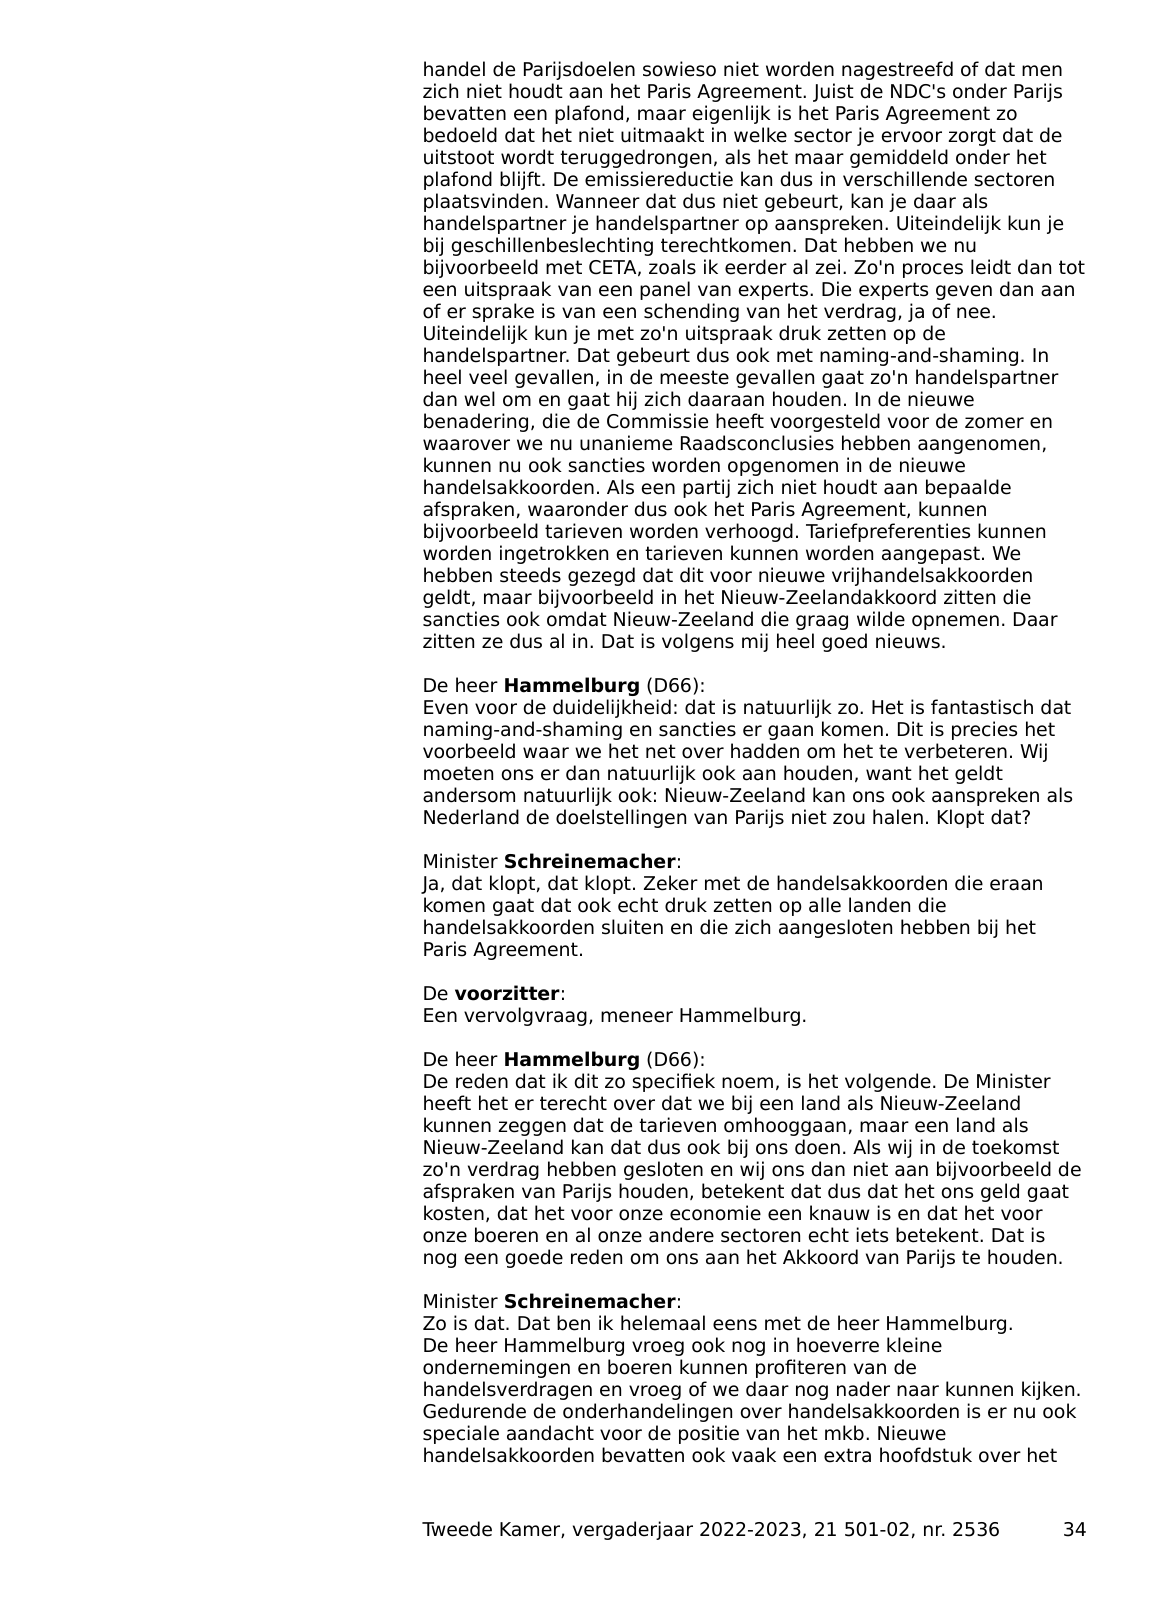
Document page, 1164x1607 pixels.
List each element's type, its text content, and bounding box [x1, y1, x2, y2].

text handel de Parijsdoelen sowieso niet worden nagestreefd of dat men zich niet houdt aan het Paris Agreement. Juist de NDC's onder Parijs bevatten een plafond, maar eigenlijk is het Paris Agreement zo bedoeld dat het niet uitmaakt in welke sector je ervoor zorgt dat de uitstoot wordt teruggedrongen, als het maar gemiddeld onder het plafond blijft. De emissiereductie kan dus in verschillende sectoren plaatsvinden. Wanneer dat dus niet gebeurt, kan je daar als handelspartner je handelspartner op aanspreken. Uiteindelijk kun je bij geschillenbeslechting terechtkomen. Dat hebben we nu bijvoorbeeld met CETA, zoals ik eerder al zei. Zo'n proces leidt dan tot een uitspraak van een panel van experts. Die experts geven dan aan of er sprake is van een schending van het verdrag, ja of nee. Uiteindelijk kun je met zo'n uitspraak druk zetten op de handelspartner. Dat gebeurt dus ook met naming-and-shaming. In heel veel gevallen, in de meeste gevallen gaat zo'n handelspartner dan wel om en gaat hij zich daaraan houden. In de nieuwe benadering, die de Commissie heeft voorgesteld voor de zomer en waarover we nu unanieme Raadsconclusies hebben aangenomen, kunnen nu ook sancties worden opgenomen in de nieuwe handelsakkoorden. Als een partij zich niet houdt aan bepaalde afspraken, waaronder dus ook het Paris Agreement, kunnen bijvoorbeeld tarieven worden verhoogd. Tariefpreferenties kunnen worden ingetrokken en tarieven kunnen worden aangepast. We hebben steeds gezegd dat dit voor nieuwe vrijhandelsakkoorden geldt, maar bijvoorbeeld in het Nieuw-Zeelandakkoord zitten die sancties ook omdat Nieuw-Zeeland die graag wilde opnemen. Daar zitten ze dus al in. Dat is volgens mij heel goed nieuws. [422, 59, 1087, 652]
text De heer Hammelburg (D66): [422, 1049, 1087, 1071]
text De heer Hammelburg vroeg ook nog in hoeverre kleine ondernemingen en boeren kunnen profiteren van de handelsverdragen en vroeg of we daar nog nader naar kunnen kijken. Gedurende de onderhandelingen over handelsakkoorden is er nu ook speciale aandacht voor de positie van het mkb. Nieuwe handelsakkoorden bevatten ook vaak een extra hoofdstuk over het [422, 1335, 1087, 1467]
text De reden dat ik dit zo specifiek noem, is het volgende. De Minister heeft het er terecht over dat we bij een land als Nieuw-Zeeland kunnen zeggen dat de tarieven omhooggaan, maar een land als Nieuw-Zeeland kan dat dus ook bij ons doen. Als wij in de toekomst zo'n verdrag hebben gesloten en wij ons dan niet aan bijvoorbeeld de afspraken van Parijs houden, betekent dat dus dat het ons geld gaat kosten, dat het voor onze economie een knauw is en dat het voor onze boeren en al onze andere sectoren echt iets betekent. Dat is nog een goede reden om ons aan het Akkoord van Parijs te houden. [422, 1071, 1087, 1269]
text Minister Schreinemacher: [422, 1291, 1087, 1313]
text Een vervolgvraag, meneer Hammelburg. [422, 1005, 1087, 1027]
text Minister Schreinemacher: [422, 851, 1087, 873]
text De heer Hammelburg (D66): [422, 675, 1087, 697]
text De voorzitter: [422, 983, 1087, 1005]
text Zo is dat. Dat ben ik helemaal eens met de heer Hammelburg. [422, 1313, 1087, 1335]
text Even voor de duidelijkheid: dat is natuurlijk zo. Het is fantastisch dat naming-and-shaming en sancties er gaan komen. Dit is precies het voorbeeld waar we het net over hadden om het te verbeteren. Wij moeten ons er dan natuurlijk ook aan houden, want het geldt andersom natuurlijk ook: Nieuw-Zeeland kan ons ook aanspreken als Nederland de doelstellingen van Parijs niet zou halen. Klopt dat? [422, 697, 1087, 828]
text Ja, dat klopt, dat klopt. Zeker met de handelsakkoorden die eraan komen gaat dat ook echt druk zetten op alle landen die handelsakkoorden sluiten en die zich aangesloten hebben bij het Paris Agreement. [422, 873, 1087, 961]
